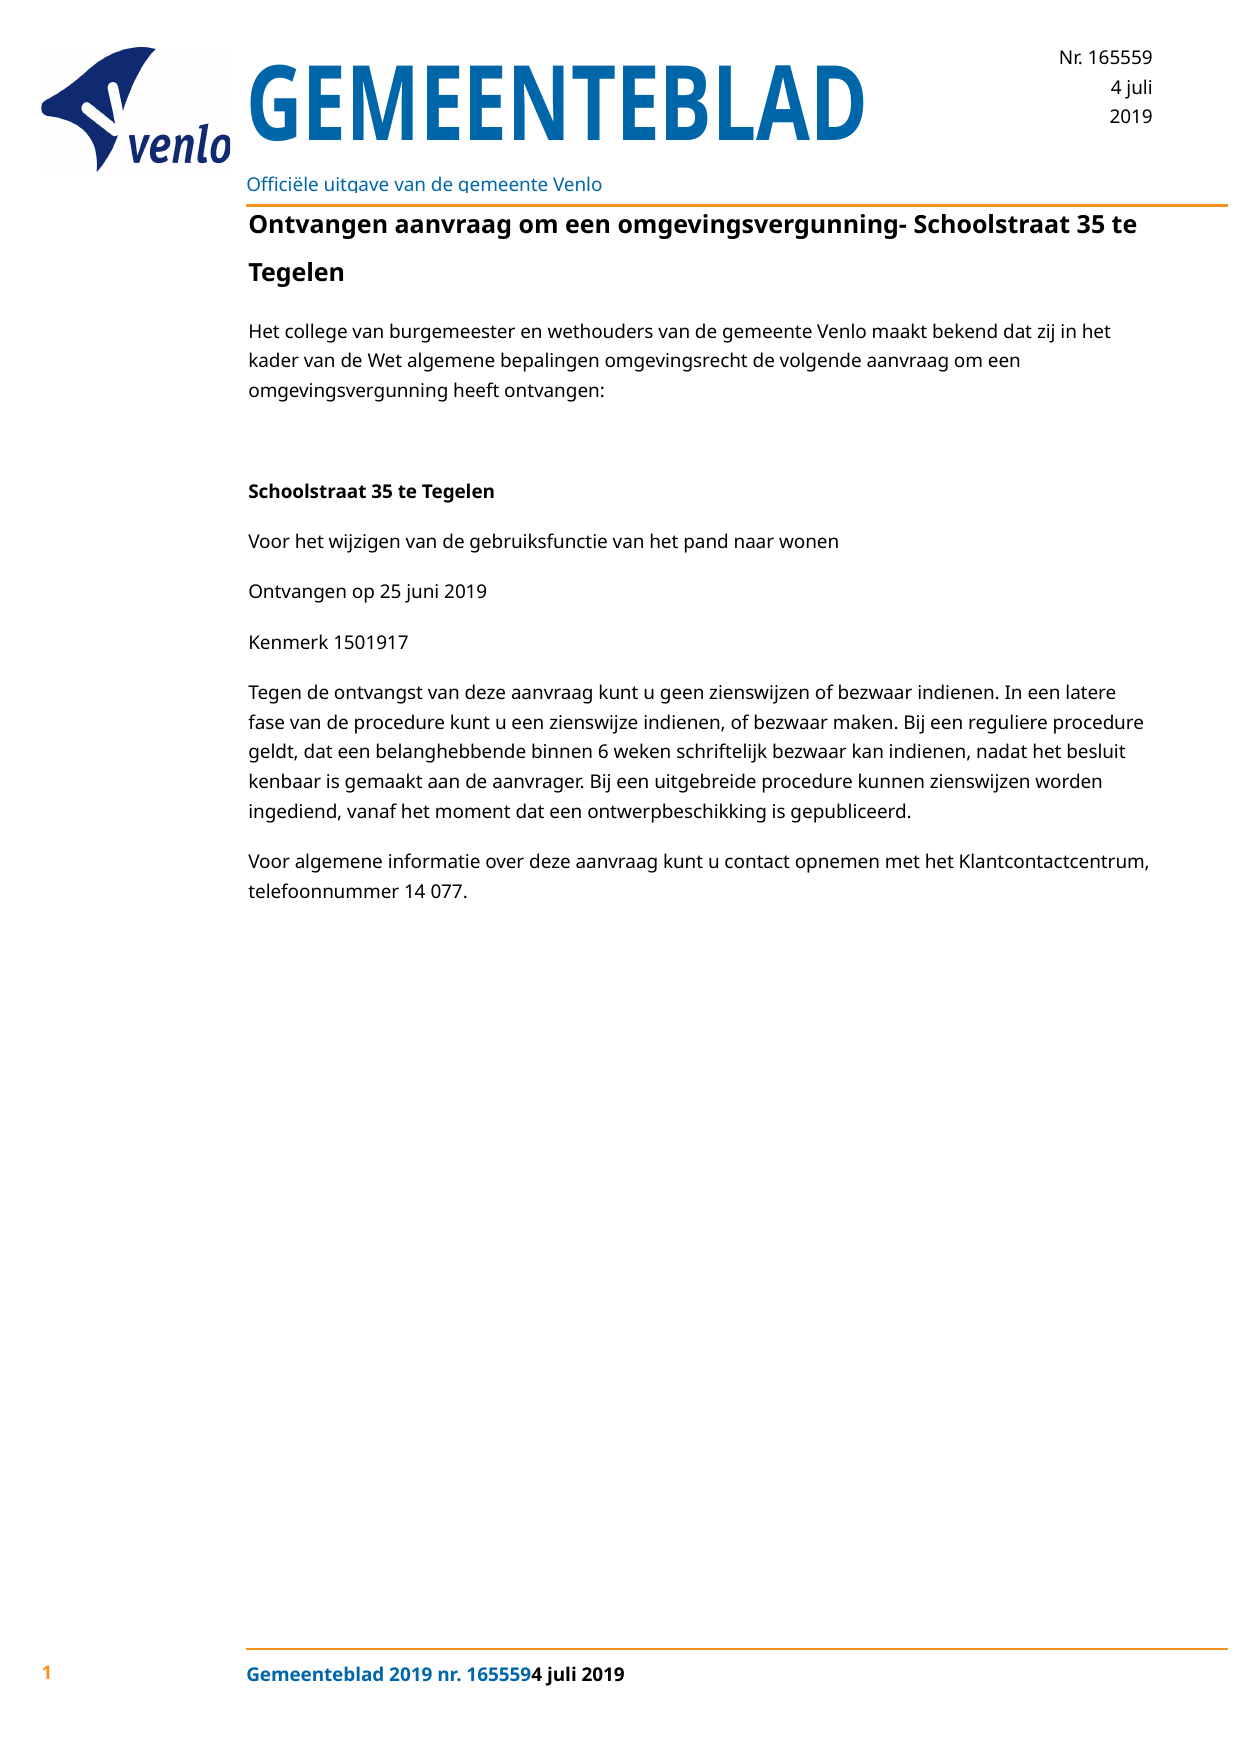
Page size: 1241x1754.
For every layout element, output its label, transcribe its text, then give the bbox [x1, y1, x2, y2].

text Het college van burgemeester en wethouders van de gemeente Venlo maakt bekend dat zij in het kader van de Wet algemene bepalingen omgevingsrecht de volgende aanvraag om een omgevingsvergunning heeft ontvangen: [248, 318, 1152, 403]
text Voor algemene informatie over deze aanvraag kunt u contact opnemen met het Klantcontactcentrum, telefoonnummer 14 077. [248, 848, 1152, 904]
text Kenmerk 1501917 [248, 629, 1152, 655]
text Voor het wijzigen van de gebruiksfunctie van het pand naar wonen [248, 528, 1152, 554]
picture [41, 47, 231, 172]
text Ontvangen aanvraag om een omgevingsvergunning- Schoolstraat 35 te Tegelen [248, 207, 1152, 288]
text Ontvangen op 25 juni 2019 [248, 579, 1152, 604]
text Schoolstraat 35 te Tegelen [248, 478, 1152, 504]
text Tegen de ontvangst van deze aanvraag kunt u geen zienswijzen of bezwaar indienen. In een latere fase van de procedure kunt u een zienswijze indienen, of bezwaar maken. Bij een reguliere procedure geldt, dat een belanghebbende binnen 6 weken schriftelijk bezwaar kan indienen, nadat het besluit kenbaar is gemaakt aan de aanvrager. Bij een uitgebreide procedure kunnen zienswijzen worden ingediend, vanaf het moment dat een ontwerpbeschikking is gepubliceerd. [248, 679, 1152, 824]
